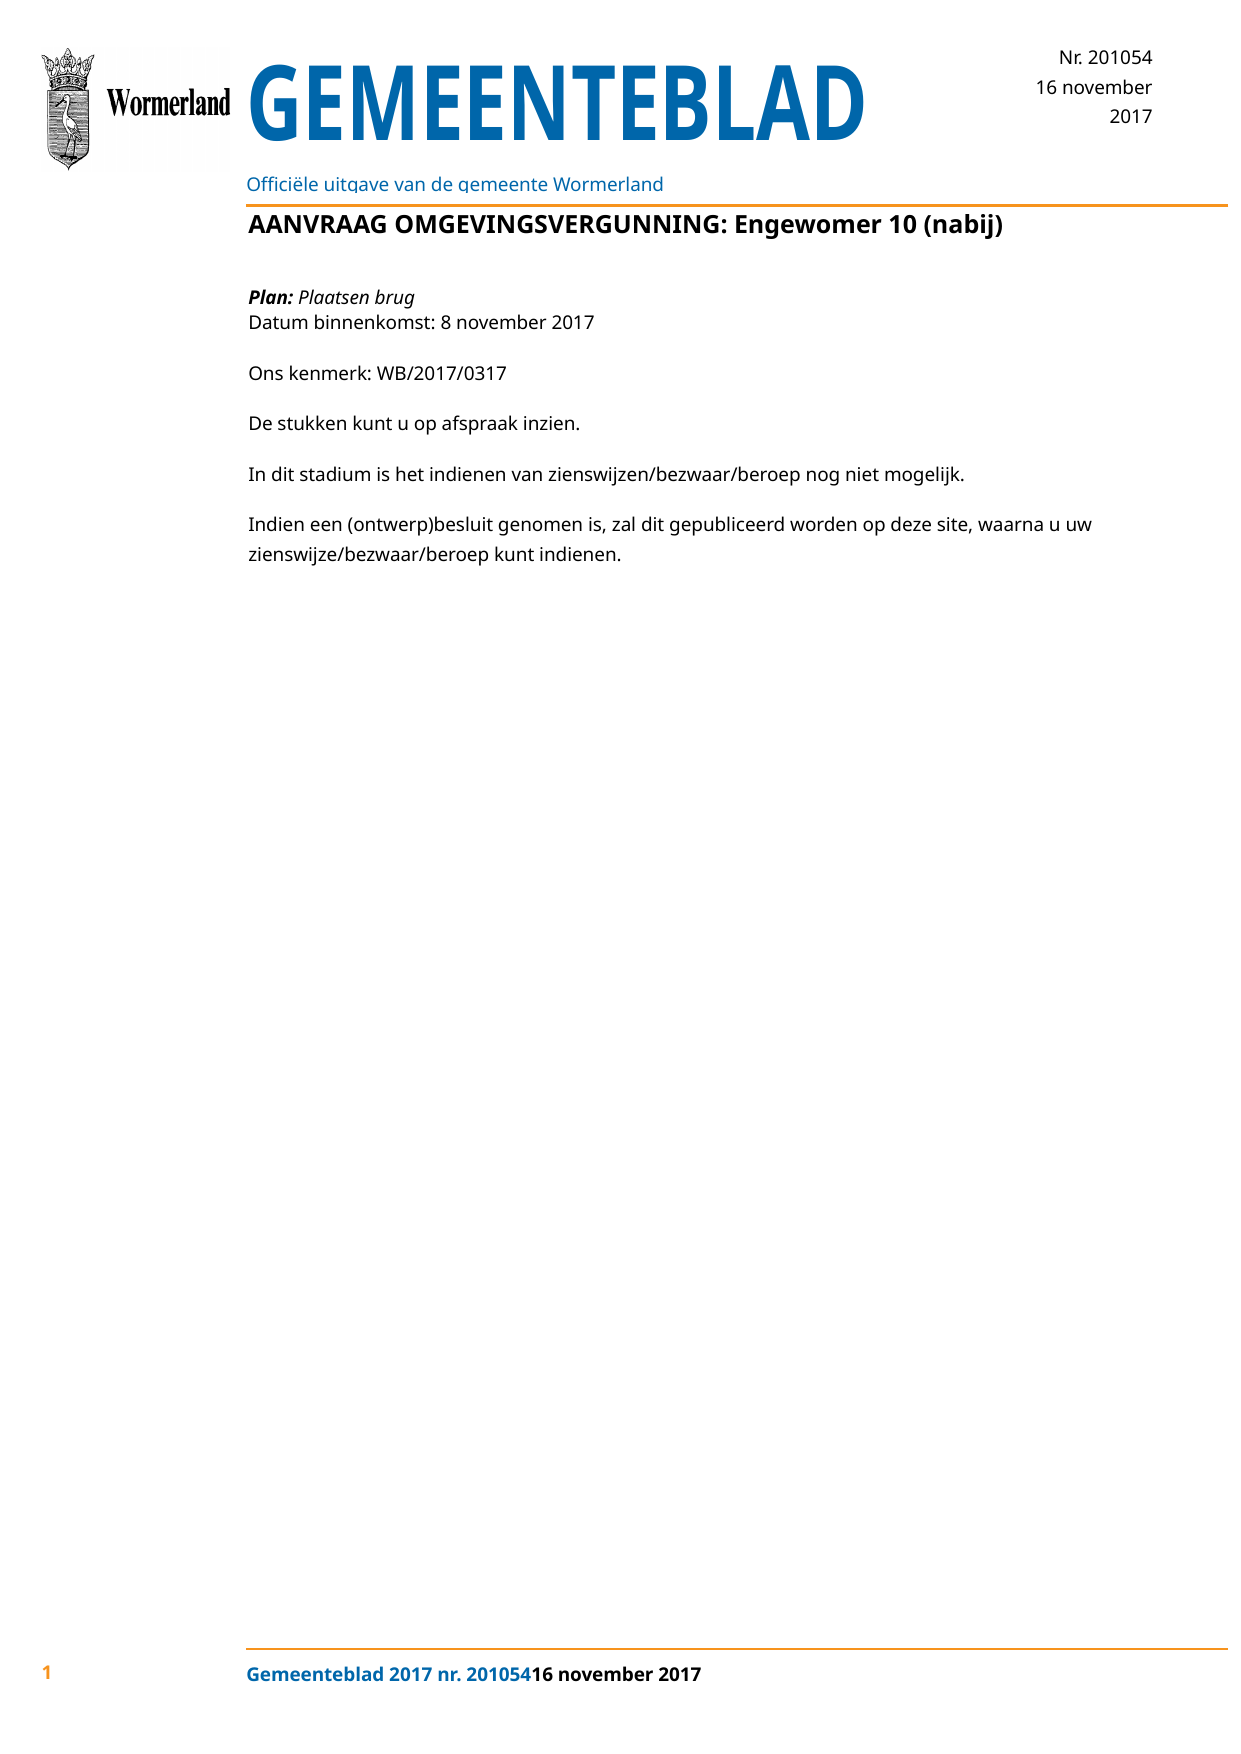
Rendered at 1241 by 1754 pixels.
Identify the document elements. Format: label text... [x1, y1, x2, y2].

text Datum binnenkomst: 8 november 2017 [248, 309, 1152, 335]
text In dit stadium is het indienen van zienswijzen/bezwaar/beroep nog niet mogelijk. [248, 461, 1152, 487]
text Ons kenmerk: WB/2017/0317 [248, 360, 1152, 386]
text Plan: Plaatsen brug [248, 284, 1152, 309]
text De stukken kunt u op afspraak inzien. [248, 410, 1152, 436]
text AANVRAAG OMGEVINGSVERGUNNING: Engewomer 10 (nabij) [248, 207, 1152, 241]
text Indien een (ontwerp)besluit genomen is, zal dit gepubliceerd worden op deze site, waarna u uw zienswijze/bezwaar/beroep kunt indienen. [248, 511, 1152, 567]
picture [41, 47, 231, 172]
